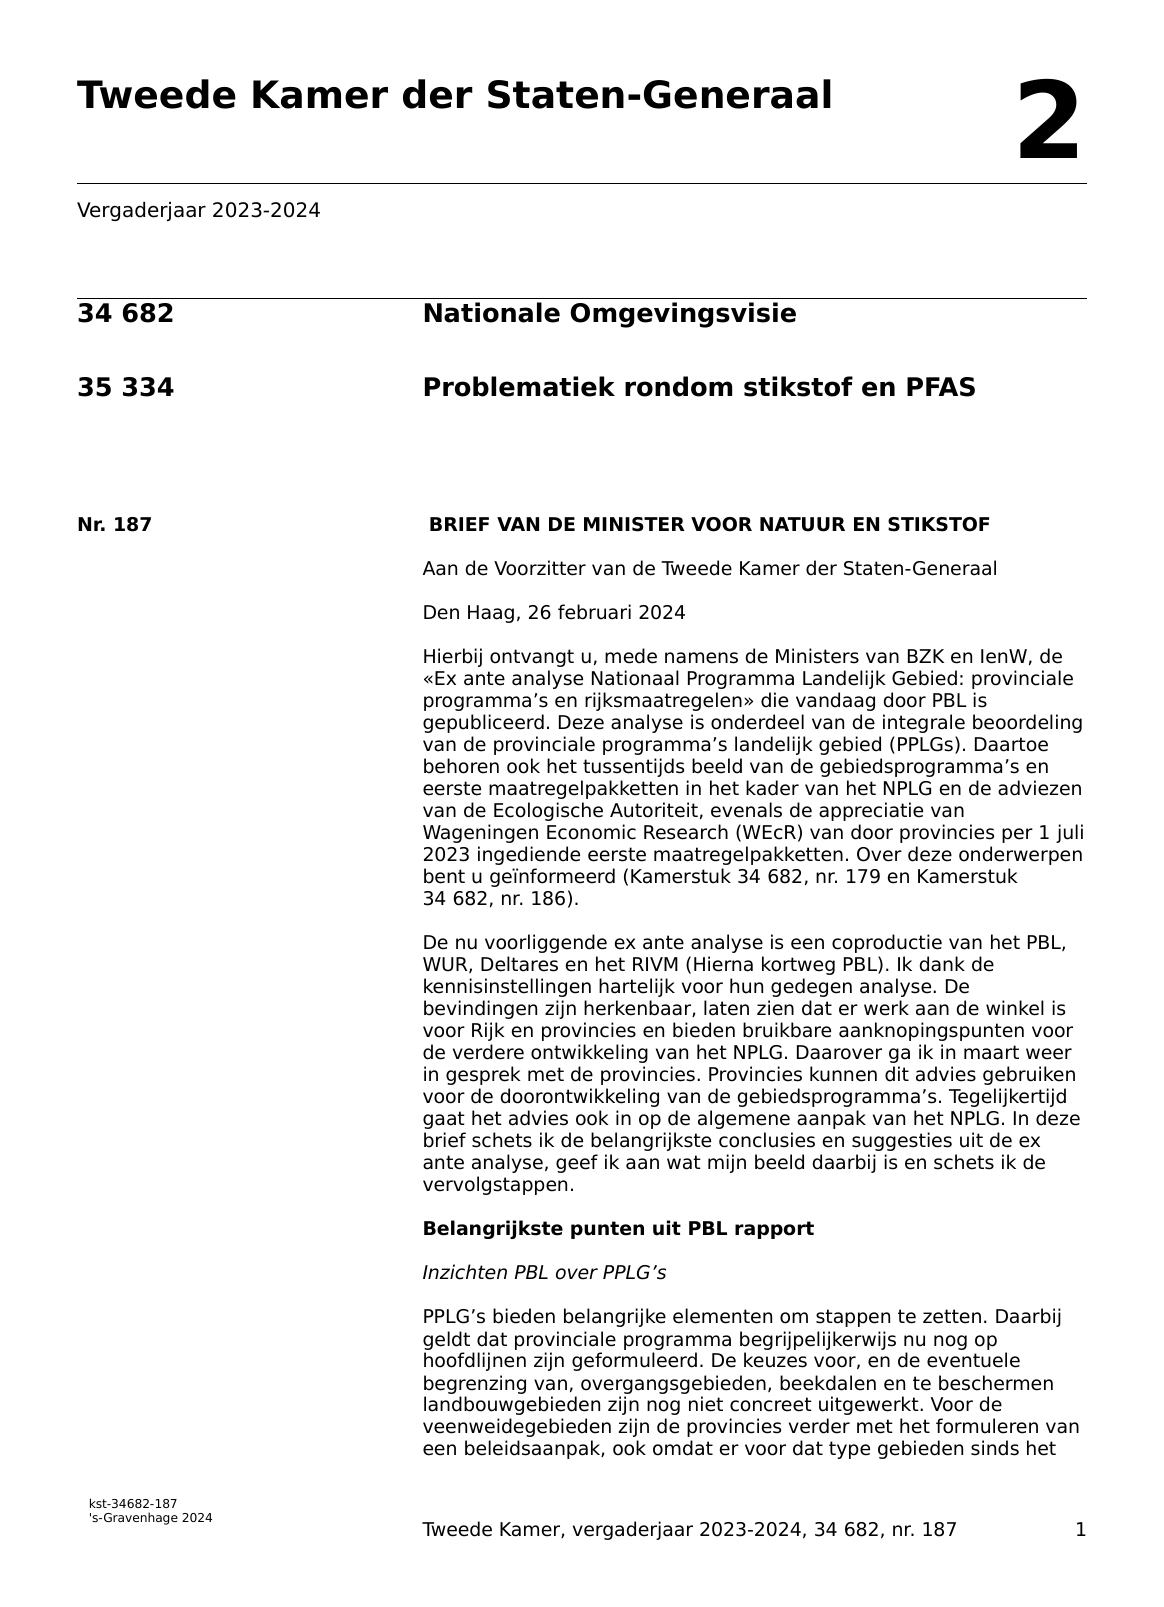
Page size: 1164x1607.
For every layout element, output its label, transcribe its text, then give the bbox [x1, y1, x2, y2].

table_header 2 [886, 59, 1087, 183]
text Hierbij ontvangt u, mede namens de Ministers van BZK en IenW, de «Ex ante analyse Nationaal Programma Landelijk Gebied: provinciale programma’s en rijksmaatregelen» die vandaag door PBL is gepubliceerd. Deze analyse is onderdeel van de integrale beoordeling van de provinciale programma’s landelijk gebied (PPLGs). Daartoe behoren ook het tussentijds beeld van de gebiedsprogramma’s en eerste maatregelpakketten in het kader van het NPLG en de adviezen van de Ecologische Autoriteit, evenals de appreciatie van Wageningen Economic Research (WEcR) van door provincies per 1 juli 2023 ingediende eerste maatregelpakketten. Over deze onderwerpen bent u geïnformeerd (Kamerstuk 34 682, nr. 179 en Kamerstuk 34 682, nr. 186). [422, 646, 1087, 910]
text kst-34682-187 [88, 1497, 323, 1511]
table_cell Vergaderjaar 2023-2024 [77, 184, 1087, 298]
subtitle Nr. 187 BRIEF VAN DE MINISTER VOOR NATUUR EN STIKSTOF [77, 514, 1087, 536]
subtitle 34 682 Nationale Omgevingsvisie [77, 299, 1087, 329]
text Den Haag, 26 februari 2024 [422, 602, 1087, 624]
text Aan de Voorzitter van de Tweede Kamer der Staten-Generaal [422, 558, 1087, 580]
subtitle Inzichten PBL over PPLG’s [422, 1262, 1087, 1284]
text De nu voorliggende ex ante analyse is een coproductie van het PBL, WUR, Deltares en het RIVM (Hierna kortweg PBL). Ik dank de kennisinstellingen hartelijk voor hun gedegen analyse. De bevindingen zijn herkenbaar, laten zien dat er werk aan de winkel is voor Rijk en provincies en bieden bruikbare aanknopingspunten voor de verdere ontwikkeling van het NPLG. Daarover ga ik in maart weer in gesprek met de provincies. Provincies kunnen dit advies gebruiken voor de doorontwikkeling van de gebiedsprogramma’s. Tegelijkertijd gaat het advies ook in op de algemene aanpak van het NPLG. In deze brief schets ik de belangrijkste conclusies en suggesties uit de ex ante analyse, geef ik aan wat mijn beeld daarbij is en schets ik de vervolgstappen. [422, 932, 1087, 1196]
subtitle 35 334 Problematiek rondom stikstof en PFAS [77, 373, 1087, 403]
subtitle Belangrijkste punten uit PBL rapport [422, 1218, 1087, 1240]
text 's-Gravenhage 2024 [88, 1511, 323, 1525]
text PPLG’s bieden belangrijke elementen om stappen te zetten. Daarbij geldt dat provinciale programma begrijpelijkerwijs nu nog op hoofdlijnen zijn geformuleerd. De keuzes voor, en de eventuele begrenzing van, overgangsgebieden, beekdalen en te beschermen landbouwgebieden zijn nog niet concreet uitgewerkt. Voor de veenweidegebieden zijn de provincies verder met het formuleren van een beleidsaanpak, ook omdat er voor dat type gebieden sinds het [422, 1306, 1087, 1460]
table_header Tweede Kamer der Staten-Generaal [77, 59, 886, 183]
